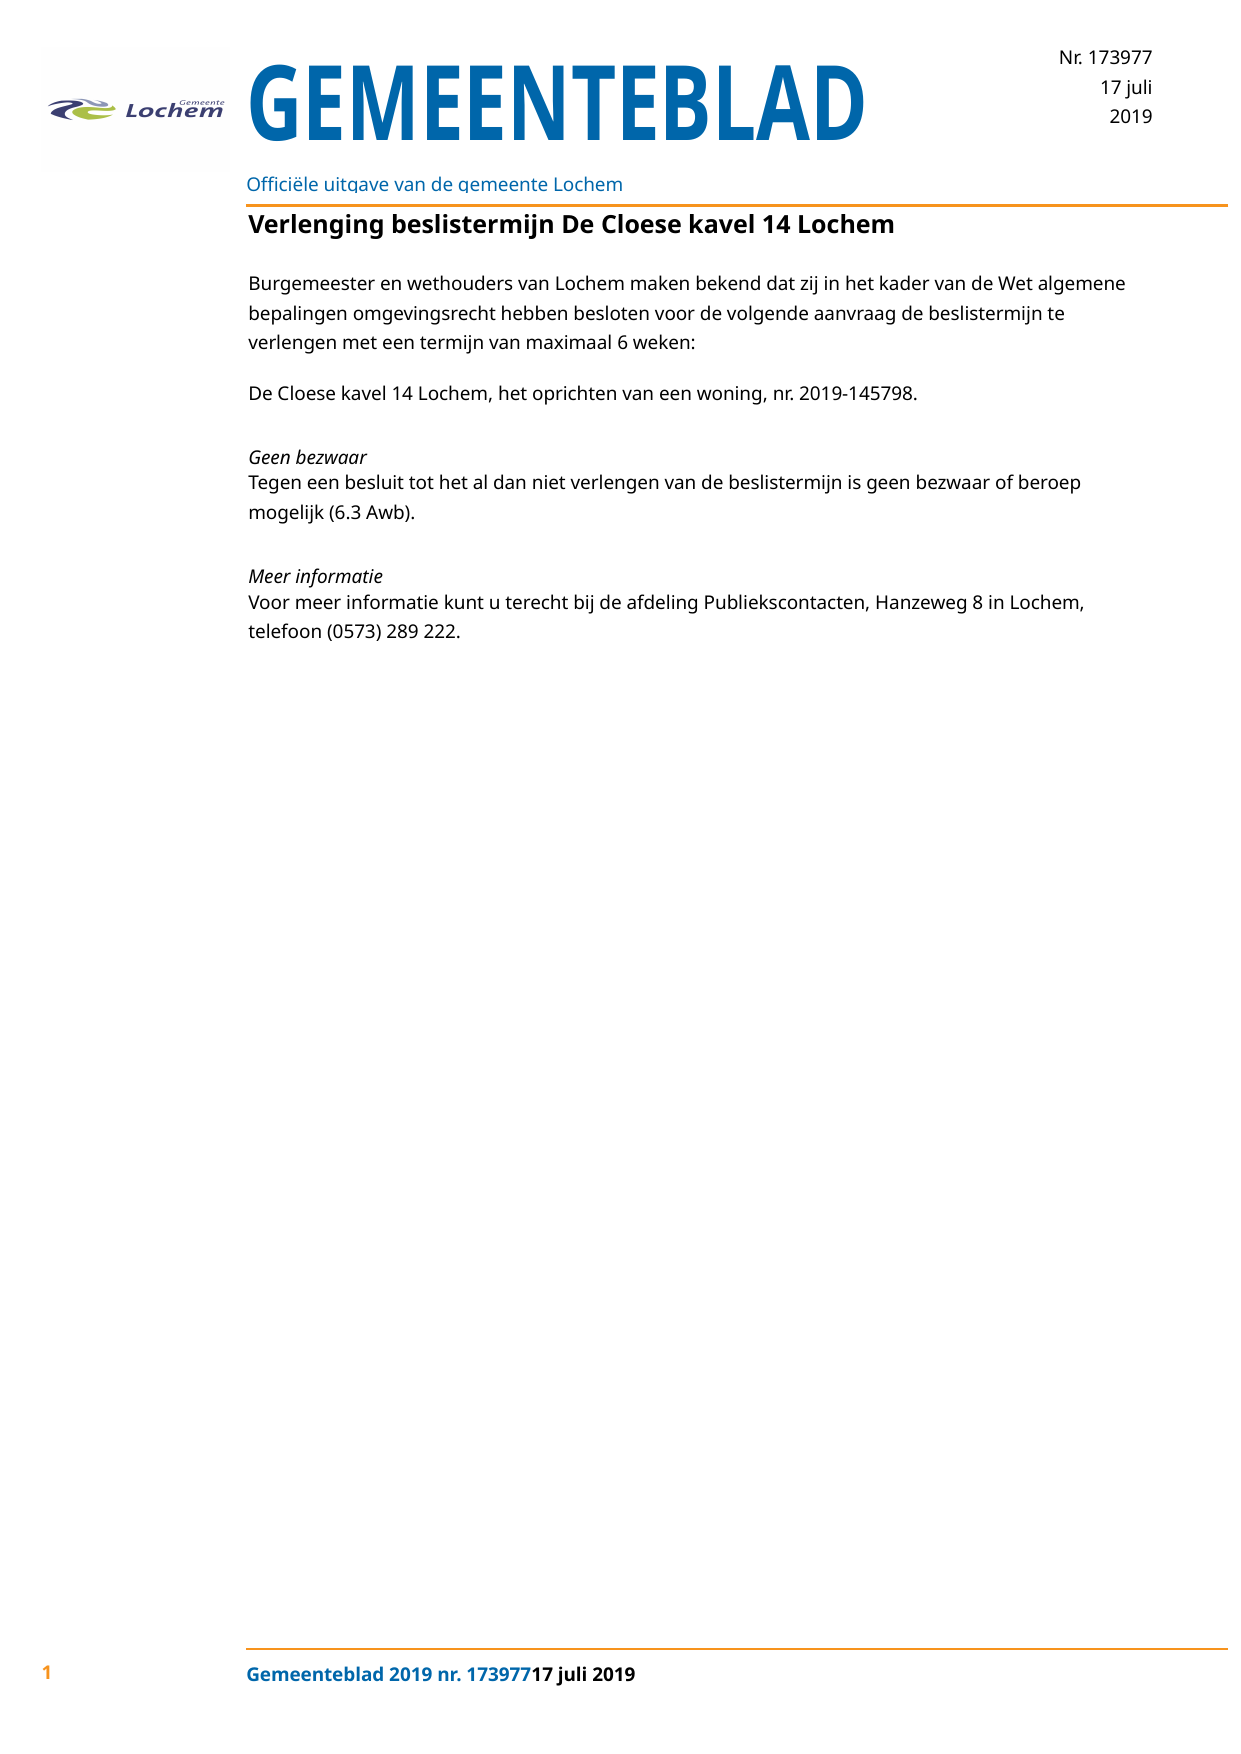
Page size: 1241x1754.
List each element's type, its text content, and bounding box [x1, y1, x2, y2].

text Meer informatie [248, 563, 1152, 589]
text Geen bezwaar [248, 444, 1152, 469]
text Voor meer informatie kunt u terecht bij de afdeling Publiekscontacten, Hanzeweg 8 in Lochem, telefoon (0573) 289 222. [248, 589, 1152, 644]
picture [41, 47, 231, 172]
text Verlenging beslistermijn De Cloese kavel 14 Lochem [248, 207, 1152, 241]
text De Cloese kavel 14 Lochem, het oprichten van een woning, nr. 2019-145798. [248, 380, 1152, 406]
text Burgemeester en wethouders van Lochem maken bekend dat zij in het kader van de Wet algemene bepalingen omgevingsrecht hebben besloten voor de volgende aanvraag de beslistermijn te verlengen met een termijn van maximaal 6 weken: [248, 270, 1152, 355]
text Tegen een besluit tot het al dan niet verlengen van de beslistermijn is geen bezwaar of beroep mogelijk (6.3 Awb). [248, 469, 1152, 525]
